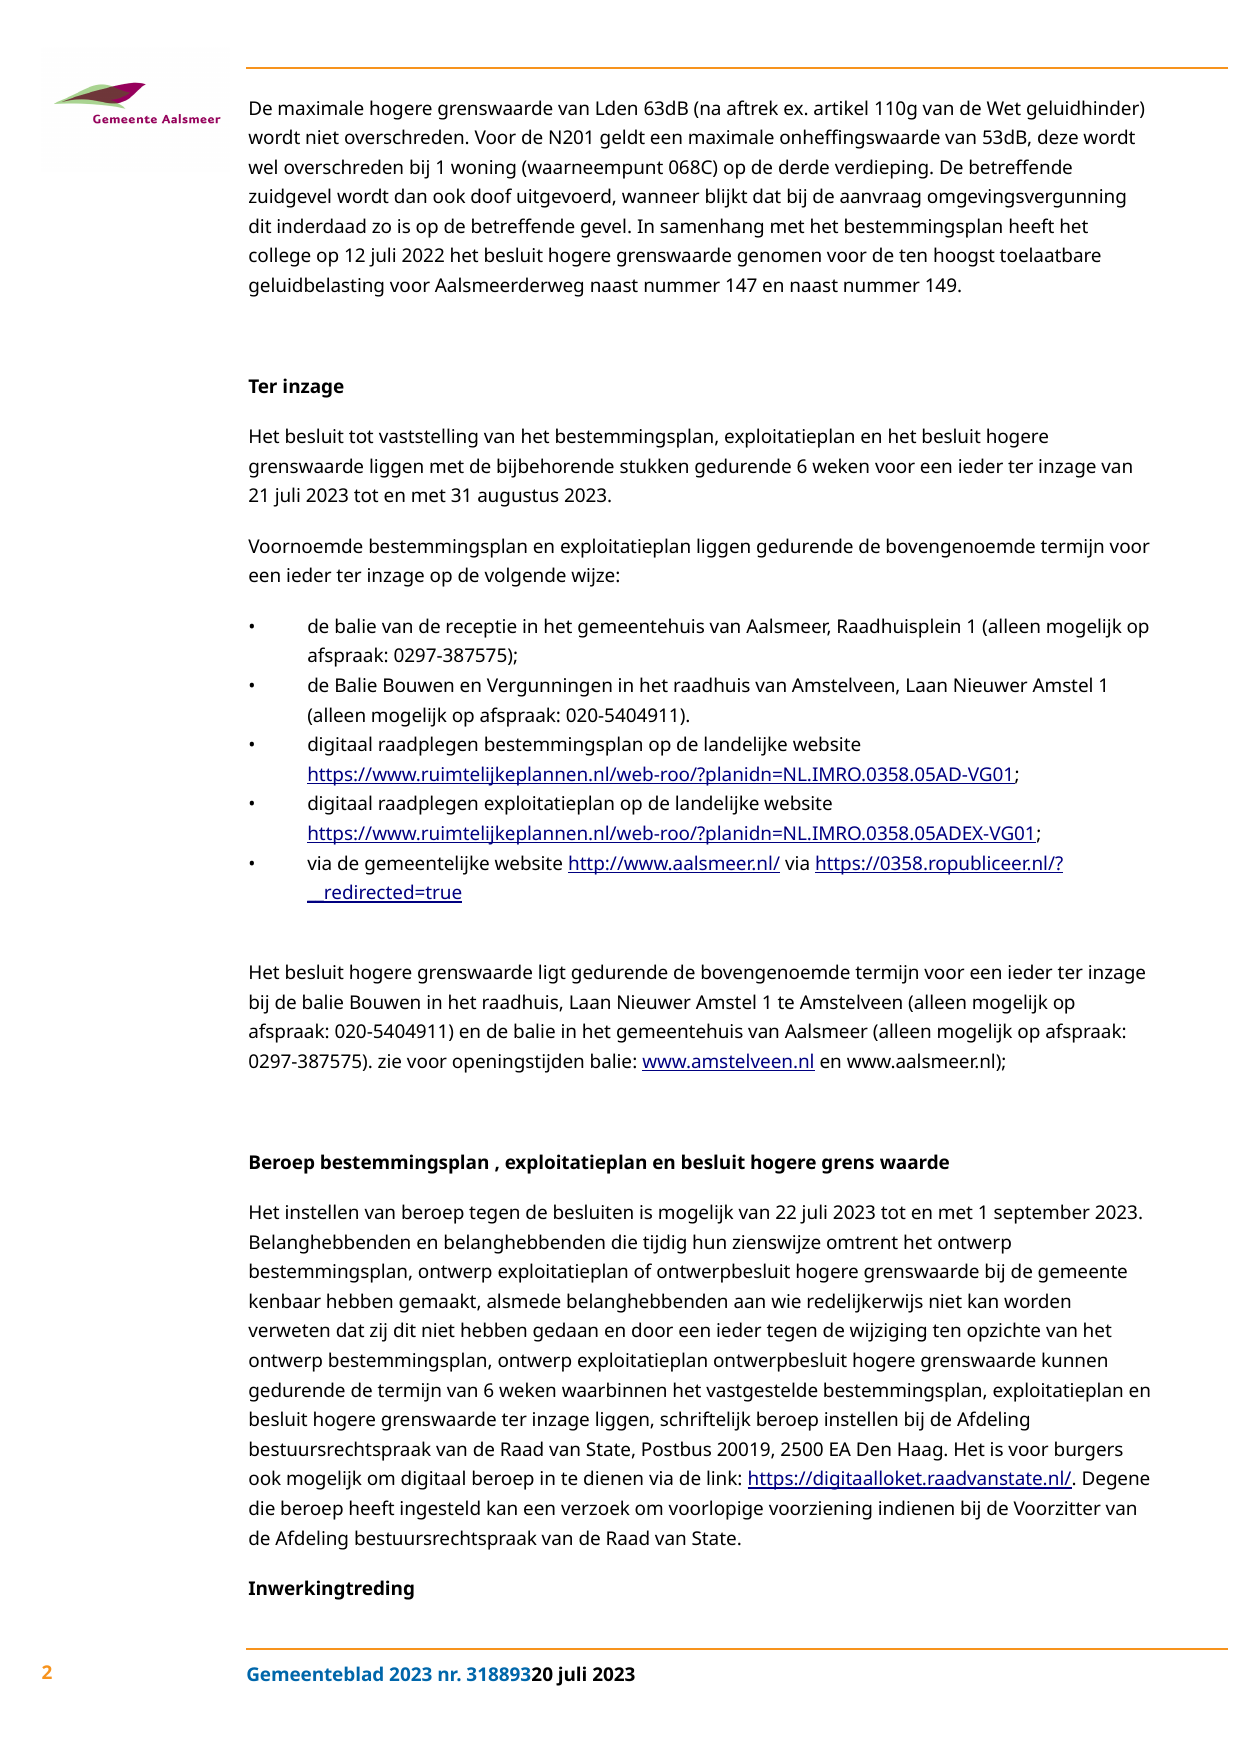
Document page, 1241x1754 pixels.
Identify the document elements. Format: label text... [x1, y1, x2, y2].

text Het instellen van beroep tegen de besluiten is mogelijk van 22 juli 2023 tot en met 1 september 2023. Belanghebbenden en belanghebbenden die tijdig hun zienswijze omtrent het ontwerp bestemmingsplan, ontwerp exploitatieplan of ontwerpbesluit hogere grenswaarde bij de gemeente kenbaar hebben gemaakt, alsmede belanghebbenden aan wie redelijkerwijs niet kan worden verweten dat zij dit niet hebben gedaan en door een ieder tegen de wijziging ten opzichte van het ontwerp bestemmingsplan, ontwerp exploitatieplan ontwerpbesluit hogere grenswaarde kunnen gedurende de termijn van 6 weken waarbinnen het vastgestelde bestemmingsplan, exploitatieplan en besluit hogere grenswaarde ter inzage liggen, schriftelijk beroep instellen bij de Afdeling bestuursrechtspraak van de Raad van State, Postbus 20019, 2500 EA Den Haag. Het is voor burgers ook mogelijk om digitaal beroep in te dienen via de link: https://digitaalloket.raadvanstate.nl/. Degene die beroep heeft ingesteld kan een verzoek om voorlopige voorziening indienen bij de Voorzitter van de Afdeling bestuursrechtspraak van de Raad van State. [248, 1199, 1152, 1551]
text Het besluit tot vaststelling van het bestemmingsplan, exploitatieplan en het besluit hogere grenswaarde liggen met de bijbehorende stukken gedurende 6 weken voor een ieder ter inzage van 21 juli 2023 tot en met 31 augustus 2023. [248, 423, 1152, 508]
text Voornoemde bestemmingsplan en exploitatieplan liggen gedurende de bovengenoemde termijn voor een ieder ter inzage op de volgende wijze: [248, 533, 1152, 588]
text Ter inzage [248, 373, 1152, 399]
list digitaal raadplegen bestemmingsplan op de landelijke website https://www.ruimtelijkeplannen.nl/web-roo/?planidn=NL.IMRO.0358.05AD-VG01; [248, 731, 1152, 787]
text Beroep bestemmingsplan , exploitatieplan en besluit hogere grens waarde [248, 1149, 1152, 1175]
text Het besluit hogere grenswaarde ligt gedurende de bovengenoemde termijn voor een ieder ter inzage bij de balie Bouwen in het raadhuis, Laan Nieuwer Amstel 1 te Amstelveen (alleen mogelijk op afspraak: 020-5404911) en de balie in het gemeentehuis van Aalsmeer (alleen mogelijk op afspraak: 0297-387575). zie voor openingstijden balie: www.amstelveen.nl en www.aalsmeer.nl); [248, 959, 1152, 1074]
list de balie van de receptie in het gemeentehuis van Aalsmeer, Raadhuisplein 1 (alleen mogelijk op afspraak: 0297-387575); [248, 613, 1152, 668]
text Inwerkingtreding [248, 1575, 1152, 1601]
picture [41, 47, 231, 172]
list via de gemeentelijke website http://www.aalsmeer.nl/ via https://0358.ropubliceer.nl/?__redirected=true [248, 850, 1152, 905]
text De maximale hogere grenswaarde van Lden 63dB (na aftrek ex. artikel 110g van de Wet geluidhinder) wordt niet overschreden. Voor de N201 geldt een maximale onheffingswaarde van 53dB, deze wordt wel overschreden bij 1 woning (waarneempunt 068C) op de derde verdieping. De betreffende zuidgevel wordt dan ook doof uitgevoerd, wanneer blijkt dat bij de aanvraag omgevingsvergunning dit inderdaad zo is op de betreffende gevel. In samenhang met het bestemmingsplan heeft het college op 12 juli 2022 het besluit hogere grenswaarde genomen voor de ten hoogst toelaatbare geluidbelasting voor Aalsmeerderweg naast nummer 147 en naast nummer 149. [248, 95, 1152, 298]
list de Balie Bouwen en Vergunningen in het raadhuis van Amstelveen, Laan Nieuwer Amstel 1 (alleen mogelijk op afspraak: 020-5404911). [248, 672, 1152, 728]
list digitaal raadplegen exploitatieplan op de landelijke website https://www.ruimtelijkeplannen.nl/web-roo/?planidn=NL.IMRO.0358.05ADEX-VG01; [248, 791, 1152, 846]
